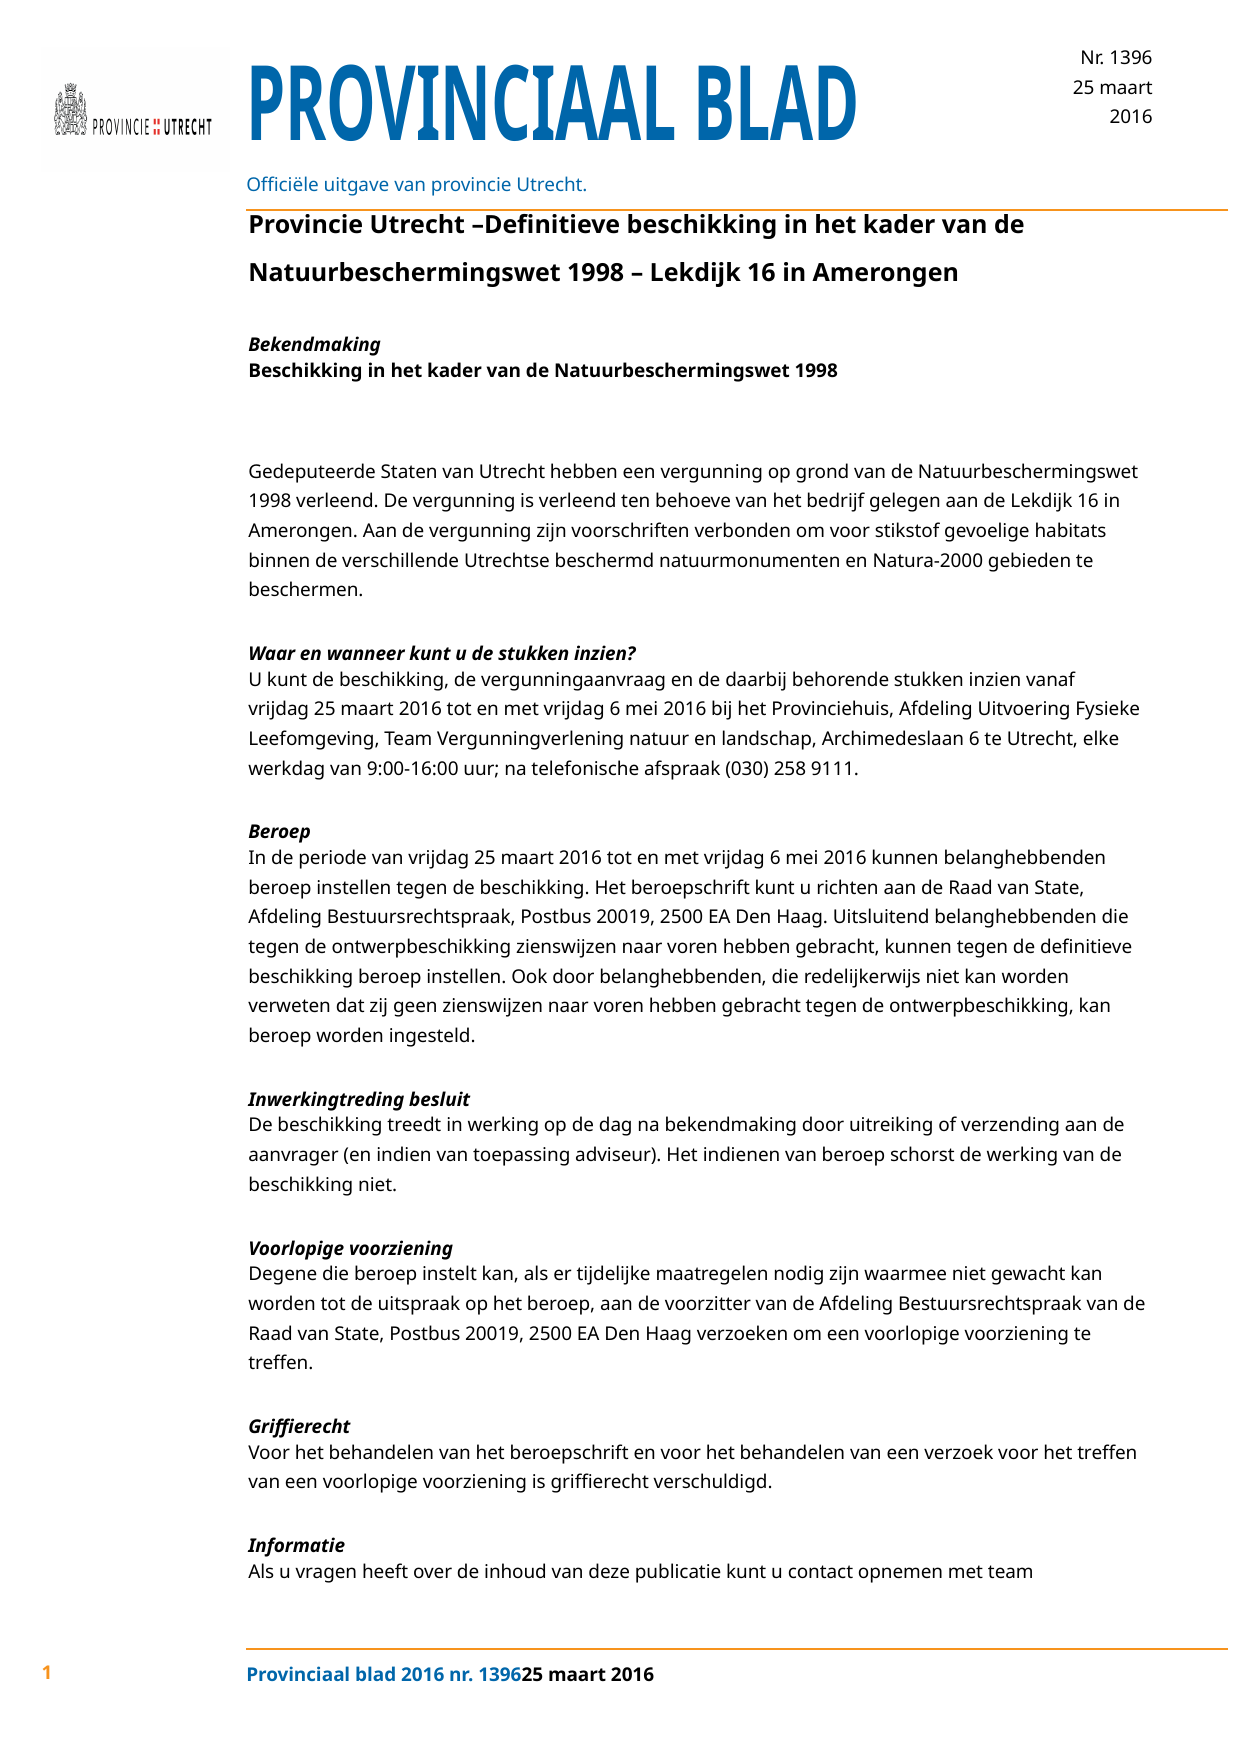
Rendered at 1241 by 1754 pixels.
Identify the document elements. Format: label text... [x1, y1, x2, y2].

text Gedeputeerde Staten van Utrecht hebben een vergunning op grond van de Natuurbeschermingswet 1998 verleend. De vergunning is verleend ten behoeve van het bedrijf gelegen aan de Lekdijk 16 in Amerongen. Aan de vergunning zijn voorschriften verbonden om voor stikstof gevoelige habitats binnen de verschillende Utrechtse beschermd natuurmonumenten en Natura-2000 gebieden te beschermen. [248, 458, 1152, 602]
picture [41, 47, 231, 172]
text De beschikking treedt in werking op de dag na bekendmaking door uitreiking of verzending aan de aanvrager (en indien van toepassing adviseur). Het indienen van beroep schorst de werking van de beschikking niet. [248, 1112, 1152, 1197]
text Degene die beroep instelt kan, als er tijdelijke maatregelen nodig zijn waarmee niet gewacht kan worden tot de uitspraak op het beroep, aan de voorzitter van de Afdeling Bestuursrechtspraak van de Raad van State, Postbus 20019, 2500 EA Den Haag verzoeken om een voorlopige voorziening te treffen. [248, 1261, 1152, 1375]
text Griffierecht [248, 1413, 1152, 1439]
text Bekendmaking [248, 331, 1152, 357]
text Waar en wanneer kunt u de stukken inzien? [248, 640, 1152, 666]
text U kunt de beschikking, de vergunningaanvraag en de daarbij behorende stukken inzien vanaf vrijdag 25 maart 2016 tot en met vrijdag 6 mei 2016 bij het Provinciehuis, Afdeling Uitvoering Fysieke Leefomgeving, Team Vergunningverlening natuur en landschap, Archimedeslaan 6 te Utrecht, elke werkdag van 9:00-16:00 uur; na telefonische afspraak (030) 258 9111. [248, 666, 1152, 781]
text Voorlopige voorziening [248, 1235, 1152, 1261]
text Provincie Utrecht –Definitieve beschikking in het kader van de Natuurbeschermingswet 1998 – Lekdijk 16 in Amerongen [248, 211, 1152, 288]
text Beroep [248, 819, 1152, 844]
text In de periode van vrijdag 25 maart 2016 tot en met vrijdag 6 mei 2016 kunnen belanghebbenden beroep instellen tegen de beschikking. Het beroepschrift kunt u richten aan de Raad van State, Afdeling Bestuursrechtspraak, Postbus 20019, 2500 EA Den Haag. Uitsluitend belanghebbenden die tegen de ontwerpbeschikking zienswijzen naar voren hebben gebracht, kunnen tegen de definitieve beschikking beroep instellen. Ook door belanghebbenden, die redelijkerwijs niet kan worden verweten dat zij geen zienswijzen naar voren hebben gebracht tegen de ontwerpbeschikking, kan beroep worden ingesteld. [248, 844, 1152, 1048]
text Als u vragen heeft over de inhoud van deze publicatie kunt u contact opnemen met team [248, 1558, 1152, 1584]
text Informatie [248, 1532, 1152, 1558]
text Beschikking in het kader van de Natuurbeschermingswet 1998 [248, 357, 1152, 383]
text Inwerkingtreding besluit [248, 1086, 1152, 1112]
text Voor het behandelen van het beroepschrift en voor het behandelen van een verzoek voor het treffen van een voorlopige voorziening is griffierecht verschuldigd. [248, 1439, 1152, 1494]
